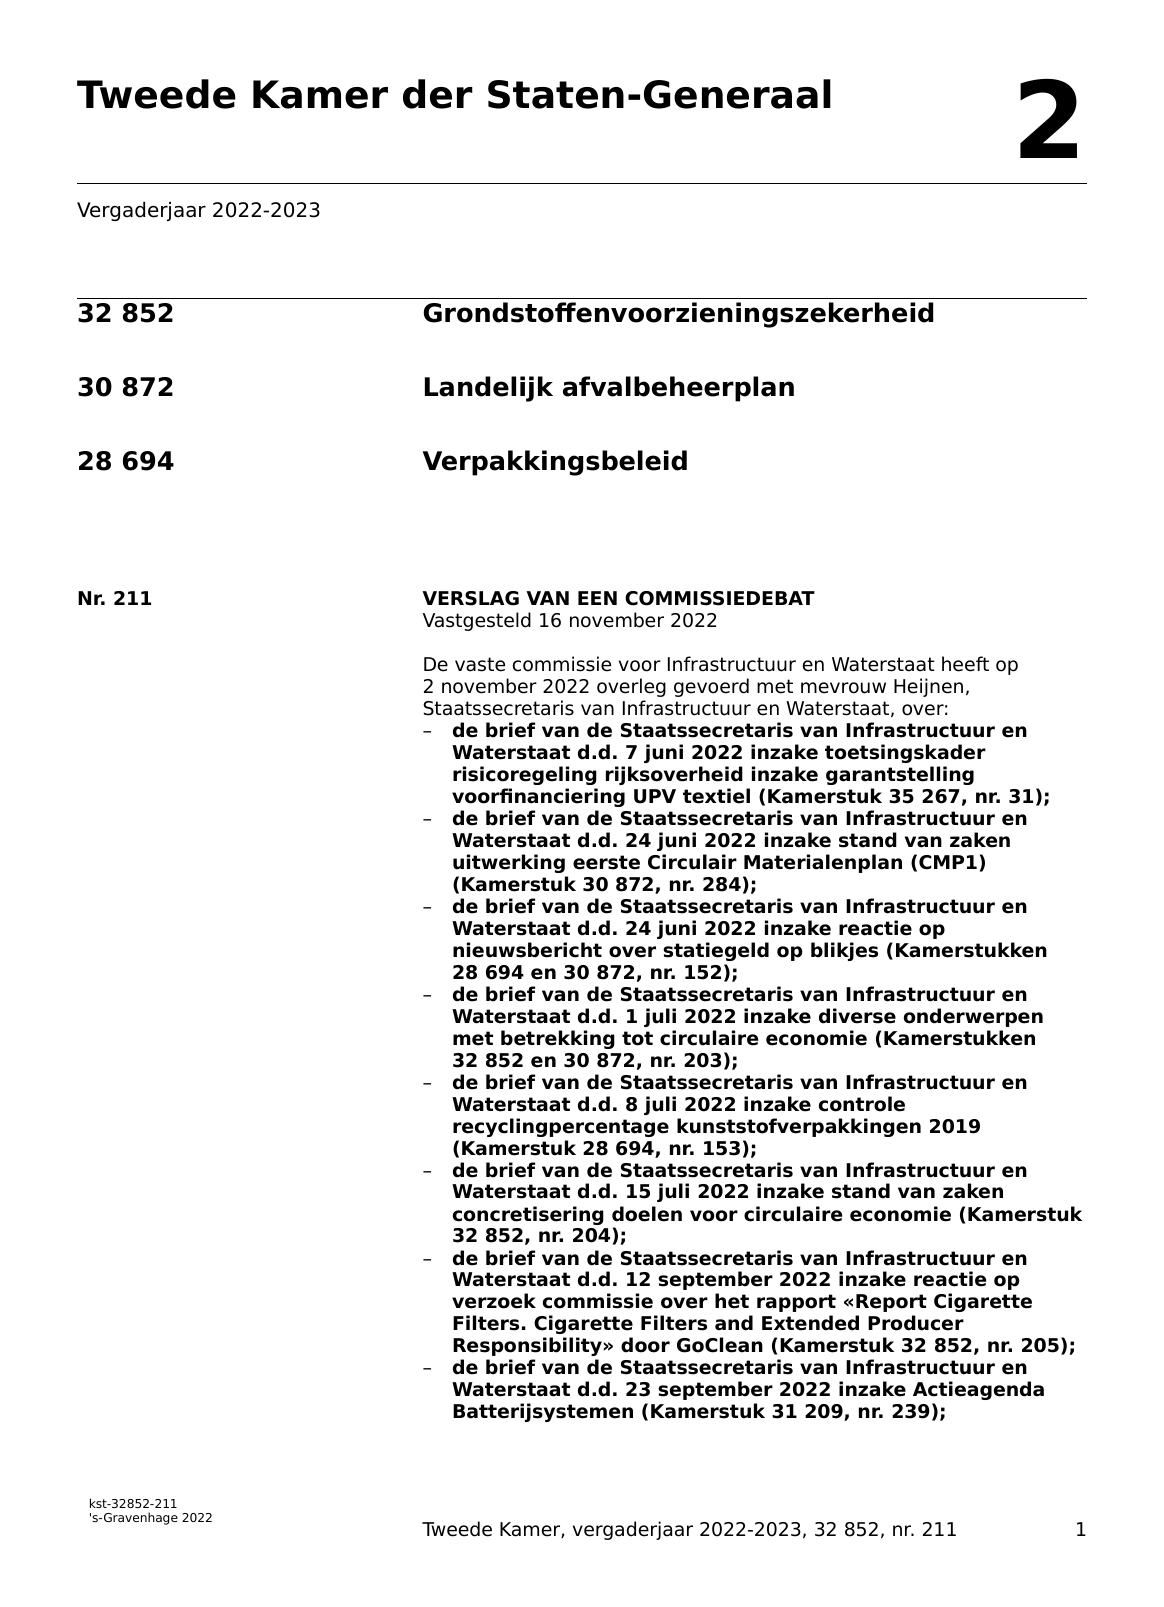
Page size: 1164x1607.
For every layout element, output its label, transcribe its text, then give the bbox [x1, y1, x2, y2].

table_cell Vergaderjaar 2022-2023 [77, 184, 1087, 298]
text – de brief van de Staatssecretaris van Infrastructuur en Waterstaat d.d. 24 juni 2022 inzake stand van zaken uitwerking eerste Circulair Materialenplan (CMP1) (Kamerstuk 30 872, nr. 284); [422, 808, 1087, 896]
text 's-Gravenhage 2022 [88, 1511, 323, 1525]
text De vaste commissie voor Infrastructuur en Waterstaat heeft op 2 november 2022 overleg gevoerd met mevrouw Heijnen, Staatssecretaris van Infrastructuur en Waterstaat, over: [422, 654, 1087, 720]
text – de brief van de Staatssecretaris van Infrastructuur en Waterstaat d.d. 12 september 2022 inzake reactie op verzoek commissie over het rapport «Report Cigarette Filters. Cigarette Filters and Extended Producer Responsibility» door GoClean (Kamerstuk 32 852, nr. 205); [422, 1247, 1087, 1357]
text – de brief van de Staatssecretaris van Infrastructuur en Waterstaat d.d. 1 juli 2022 inzake diverse onderwerpen met betrekking tot circulaire economie (Kamerstukken 32 852 en 30 872, nr. 203); [422, 984, 1087, 1072]
subtitle 32 852 Grondstoffenvoorzieningszekerheid [77, 299, 1087, 329]
text – de brief van de Staatssecretaris van Infrastructuur en Waterstaat d.d. 15 juli 2022 inzake stand van zaken concretisering doelen voor circulaire economie (Kamerstuk 32 852, nr. 204); [422, 1159, 1087, 1247]
subtitle 28 694 Verpakkingsbeleid [77, 447, 1087, 477]
text – de brief van de Staatssecretaris van Infrastructuur en Waterstaat d.d. 8 juli 2022 inzake controle recyclingpercentage kunststofverpakkingen 2019 (Kamerstuk 28 694, nr. 153); [422, 1072, 1087, 1159]
table_header Tweede Kamer der Staten-Generaal [77, 59, 886, 183]
subtitle Nr. 211 VERSLAG VAN EEN COMMISSIEDEBAT [77, 588, 1087, 610]
text – de brief van de Staatssecretaris van Infrastructuur en Waterstaat d.d. 23 september 2022 inzake Actieagenda Batterijsystemen (Kamerstuk 31 209, nr. 239); [422, 1357, 1087, 1423]
text – de brief van de Staatssecretaris van Infrastructuur en Waterstaat d.d. 7 juni 2022 inzake toetsingskader risicoregeling rijksoverheid inzake garantstelling voorfinanciering UPV textiel (Kamerstuk 35 267, nr. 31); [422, 720, 1087, 808]
table_header 2 [886, 59, 1087, 183]
subtitle 30 872 Landelijk afvalbeheerplan [77, 373, 1087, 403]
text Vastgesteld 16 november 2022 [422, 610, 1087, 632]
text kst-32852-211 [88, 1497, 323, 1511]
text – de brief van de Staatssecretaris van Infrastructuur en Waterstaat d.d. 24 juni 2022 inzake reactie op nieuwsbericht over statiegeld op blikjes (Kamerstukken 28 694 en 30 872, nr. 152); [422, 896, 1087, 984]
